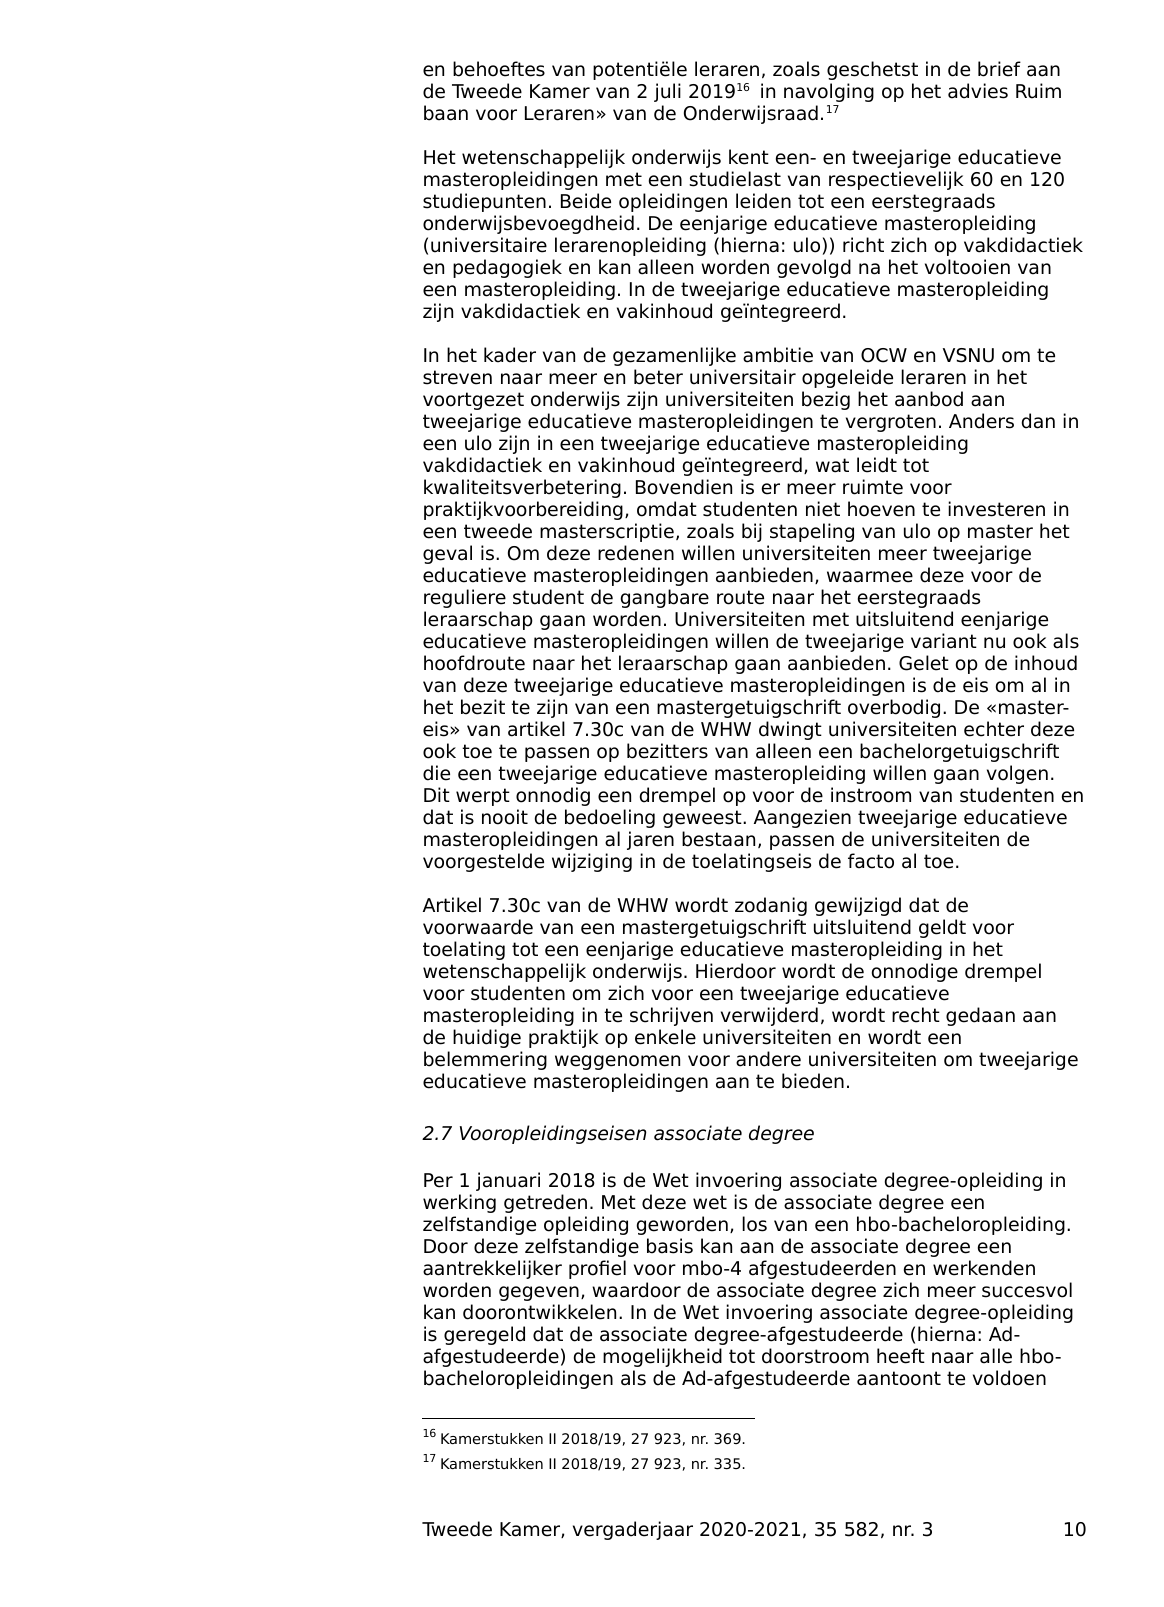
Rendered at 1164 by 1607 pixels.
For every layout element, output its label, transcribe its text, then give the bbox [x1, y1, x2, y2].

subtitle 2.7 Vooropleidingseisen associate degree [422, 1123, 1087, 1145]
text Artikel 7.30c van de WHW wordt zodanig gewijzigd dat de voorwaarde van een mastergetuigschrift uitsluitend geldt voor toelating tot een eenjarige educatieve masteropleiding in het wetenschappelijk onderwijs. Hierdoor wordt de onnodige drempel voor studenten om zich voor een tweejarige educatieve masteropleiding in te schrijven verwijderd, wordt recht gedaan aan de huidige praktijk op enkele universiteiten en wordt een belemmering weggenomen voor andere universiteiten om tweejarige educatieve masteropleidingen aan te bieden. [422, 895, 1087, 1093]
text en behoeftes van potentiële leraren, zoals geschetst in de brief aan de Tweede Kamer van 2 juli 2019 in navolging op het advies Ruim baan voor Leraren» van de Onderwijsraad. [422, 59, 1087, 125]
text Het wetenschappelijk onderwijs kent een- en tweejarige educatieve masteropleidingen met een studielast van respectievelijk 60 en 120 studiepunten. Beide opleidingen leiden tot een eerstegraads onderwijsbevoegdheid. De eenjarige educatieve masteropleiding (universitaire lerarenopleiding (hierna: ulo)) richt zich op vakdidactiek en pedagogiek en kan alleen worden gevolgd na het voltooien van een masteropleiding. In de tweejarige educatieve masteropleiding zijn vakdidactiek en vakinhoud geïntegreerd. [422, 147, 1087, 323]
text In het kader van de gezamenlijke ambitie van OCW en VSNU om te streven naar meer en beter universitair opgeleide leraren in het voortgezet onderwijs zijn universiteiten bezig het aanbod aan tweejarige educatieve masteropleidingen te vergroten. Anders dan in een ulo zijn in een tweejarige educatieve masteropleiding vakdidactiek en vakinhoud geïntegreerd, wat leidt tot kwaliteitsverbetering. Bovendien is er meer ruimte voor praktijkvoorbereiding, omdat studenten niet hoeven te investeren in een tweede masterscriptie, zoals bij stapeling van ulo op master het geval is. Om deze redenen willen universiteiten meer tweejarige educatieve masteropleidingen aanbieden, waarmee deze voor de reguliere student de gangbare route naar het eerstegraads leraarschap gaan worden. Universiteiten met uitsluitend eenjarige educatieve masteropleidingen willen de tweejarige variant nu ook als hoofdroute naar het leraarschap gaan aanbieden. Gelet op de inhoud van deze tweejarige educatieve masteropleidingen is de eis om al in het bezit te zijn van een mastergetuigschrift overbodig. De «master-eis» van artikel 7.30c van de WHW dwingt universiteiten echter deze ook toe te passen op bezitters van alleen een bachelorgetuigschrift die een tweejarige educatieve masteropleiding willen gaan volgen. Dit werpt onnodig een drempel op voor de instroom van studenten en dat is nooit de bedoeling geweest. Aangezien tweejarige educatieve masteropleidingen al jaren bestaan, passen de universiteiten de voorgestelde wijziging in de toelatingseis de facto al toe. [422, 345, 1087, 873]
text Kamerstukken II 2018/19, 27 923, nr. 369. [422, 1427, 1087, 1449]
text Per 1 januari 2018 is de Wet invoering associate degree-opleiding in werking getreden. Met deze wet is de associate degree een zelfstandige opleiding geworden, los van een hbo-bacheloropleiding. Door deze zelfstandige basis kan aan de associate degree een aantrekkelijker profiel voor mbo-4 afgestudeerden en werkenden worden gegeven, waardoor de associate degree zich meer succesvol kan doorontwikkelen. In de Wet invoering associate degree-opleiding is geregeld dat de associate degree-afgestudeerde (hierna: Ad-afgestudeerde) de mogelijkheid tot doorstroom heeft naar alle hbo-bacheloropleidingen als de Ad-afgestudeerde aantoont te voldoen [422, 1170, 1087, 1389]
text Kamerstukken II 2018/19, 27 923, nr. 335. [422, 1452, 1087, 1474]
